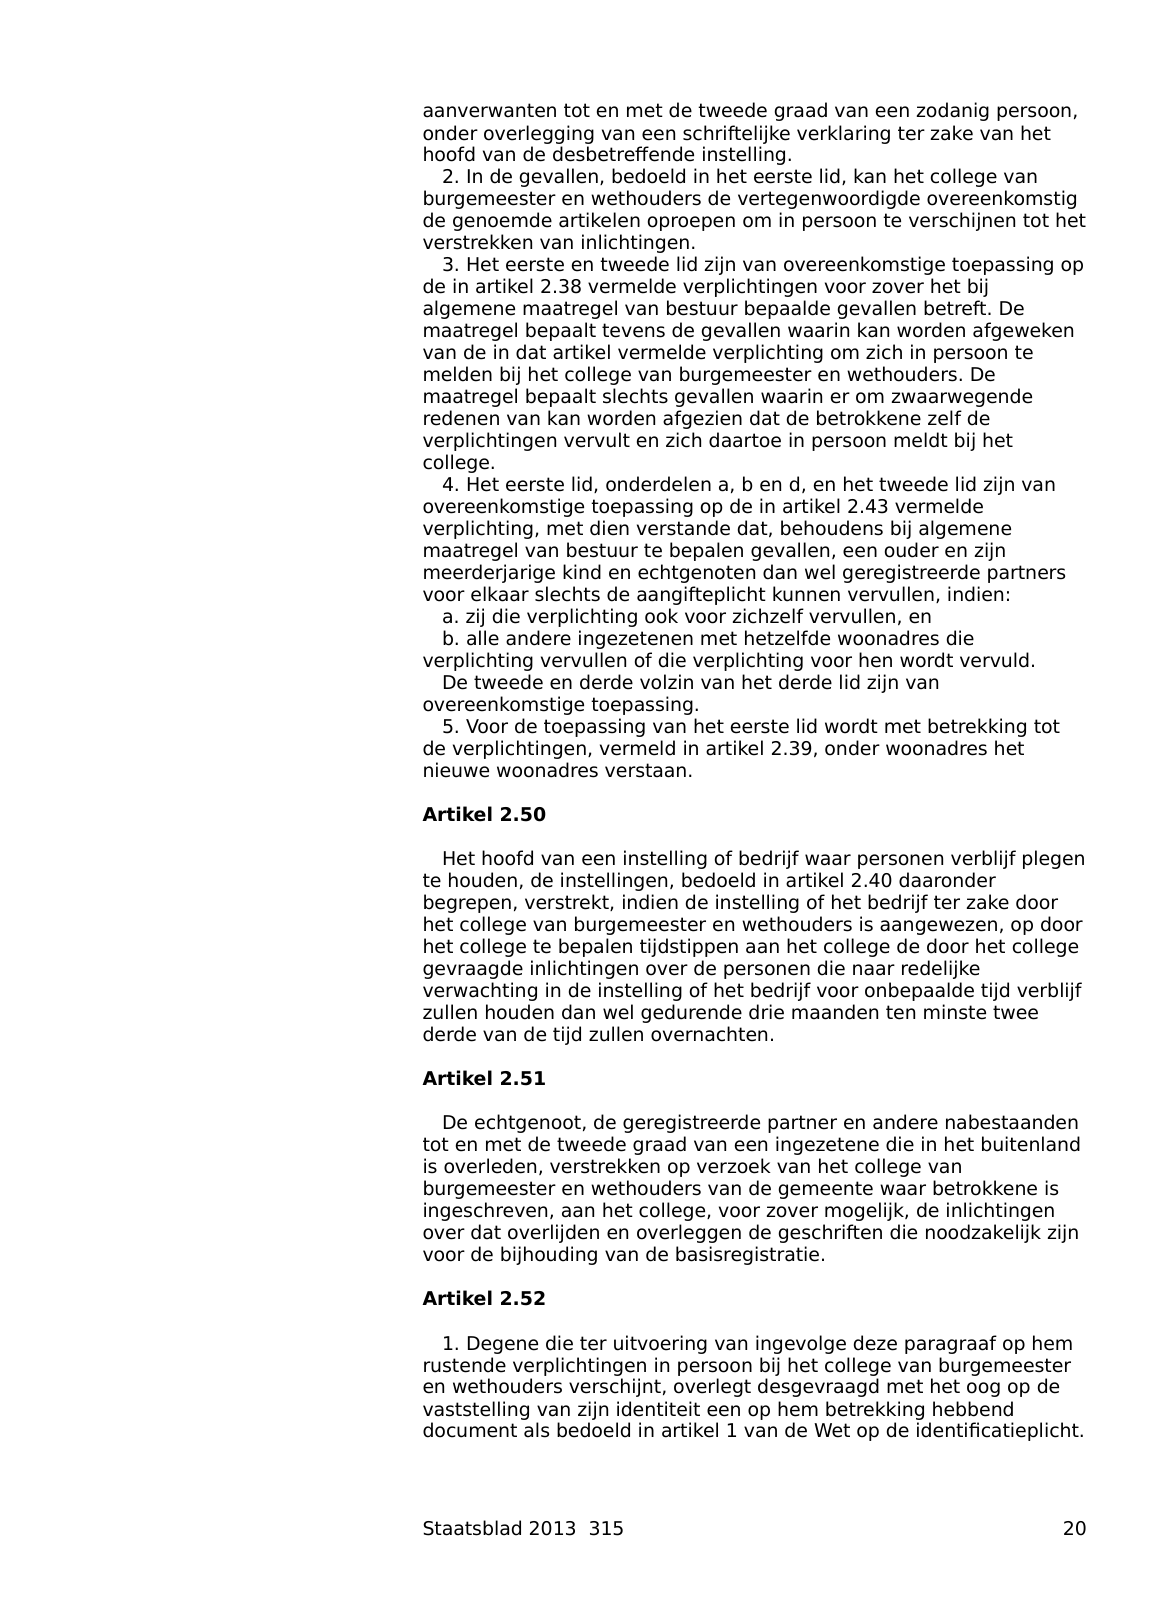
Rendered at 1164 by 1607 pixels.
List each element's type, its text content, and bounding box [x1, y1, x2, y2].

text 4. Het eerste lid, onderdelen a, b en d, en het tweede lid zijn van overeenkomstige toepassing op de in artikel 2.43 vermelde verplichting, met dien verstande dat, behoudens bij algemene maatregel van bestuur te bepalen gevallen, een ouder en zijn meerderjarige kind en echtgenoten dan wel geregistreerde partners voor elkaar slechts de aangifteplicht kunnen vervullen, indien: [422, 474, 1087, 606]
text 3. Het eerste en tweede lid zijn van overeenkomstige toepassing op de in artikel 2.38 vermelde verplichtingen voor zover het bij algemene maatregel van bestuur bepaalde gevallen betreft. De maatregel bepaalt tevens de gevallen waarin kan worden afgeweken van de in dat artikel vermelde verplichting om zich in persoon te melden bij het college van burgemeester en wethouders. De maatregel bepaalt slechts gevallen waarin er om zwaarwegende redenen van kan worden afgezien dat de betrokkene zelf de verplichtingen vervult en zich daartoe in persoon meldt bij het college. [422, 254, 1087, 474]
subtitle Artikel 2.51 [422, 1068, 1087, 1090]
text De tweede en derde volzin van het derde lid zijn van overeenkomstige toepassing. [422, 672, 1087, 716]
text b. alle andere ingezetenen met hetzelfde woonadres die verplichting vervullen of die verplichting voor hen wordt vervuld. [422, 628, 1087, 672]
text De echtgenoot, de geregistreerde partner en andere nabestaanden tot en met de tweede graad van een ingezetene die in het buitenland is overleden, verstrekken op verzoek van het college van burgemeester en wethouders van de gemeente waar betrokkene is ingeschreven, aan het college, voor zover mogelijk, de inlichtingen over dat overlijden en overleggen de geschriften die noodzakelijk zijn voor de bijhouding van de basisregistratie. [422, 1112, 1087, 1266]
subtitle Artikel 2.52 [422, 1288, 1087, 1310]
text 2. In de gevallen, bedoeld in het eerste lid, kan het college van burgemeester en wethouders de vertegenwoordigde overeenkomstig de genoemde artikelen oproepen om in persoon te verschijnen tot het verstrekken van inlichtingen. [422, 166, 1087, 254]
text a. zij die verplichting ook voor zichzelf vervullen, en [422, 606, 1087, 628]
text aanverwanten tot en met de tweede graad van een zodanig persoon, onder overlegging van een schriftelijke verklaring ter zake van het hoofd van de desbetreffende instelling. [422, 100, 1087, 166]
text 5. Voor de toepassing van het eerste lid wordt met betrekking tot de verplichtingen, vermeld in artikel 2.39, onder woonadres het nieuwe woonadres verstaan. [422, 716, 1087, 782]
subtitle Artikel 2.50 [422, 804, 1087, 826]
text 1. Degene die ter uitvoering van ingevolge deze paragraaf op hem rustende verplichtingen in persoon bij het college van burgemeester en wethouders verschijnt, overlegt desgevraagd met het oog op de vaststelling van zijn identiteit een op hem betrekking hebbend document als bedoeld in artikel 1 van de Wet op de identificatieplicht. [422, 1332, 1087, 1442]
text Het hoofd van een instelling of bedrijf waar personen verblijf plegen te houden, de instellingen, bedoeld in artikel 2.40 daaronder begrepen, verstrekt, indien de instelling of het bedrijf ter zake door het college van burgemeester en wethouders is aangewezen, op door het college te bepalen tijdstippen aan het college de door het college gevraagde inlichtingen over de personen die naar redelijke verwachting in de instelling of het bedrijf voor onbepaalde tijd verblijf zullen houden dan wel gedurende drie maanden ten minste twee derde van de tijd zullen overnachten. [422, 848, 1087, 1046]
